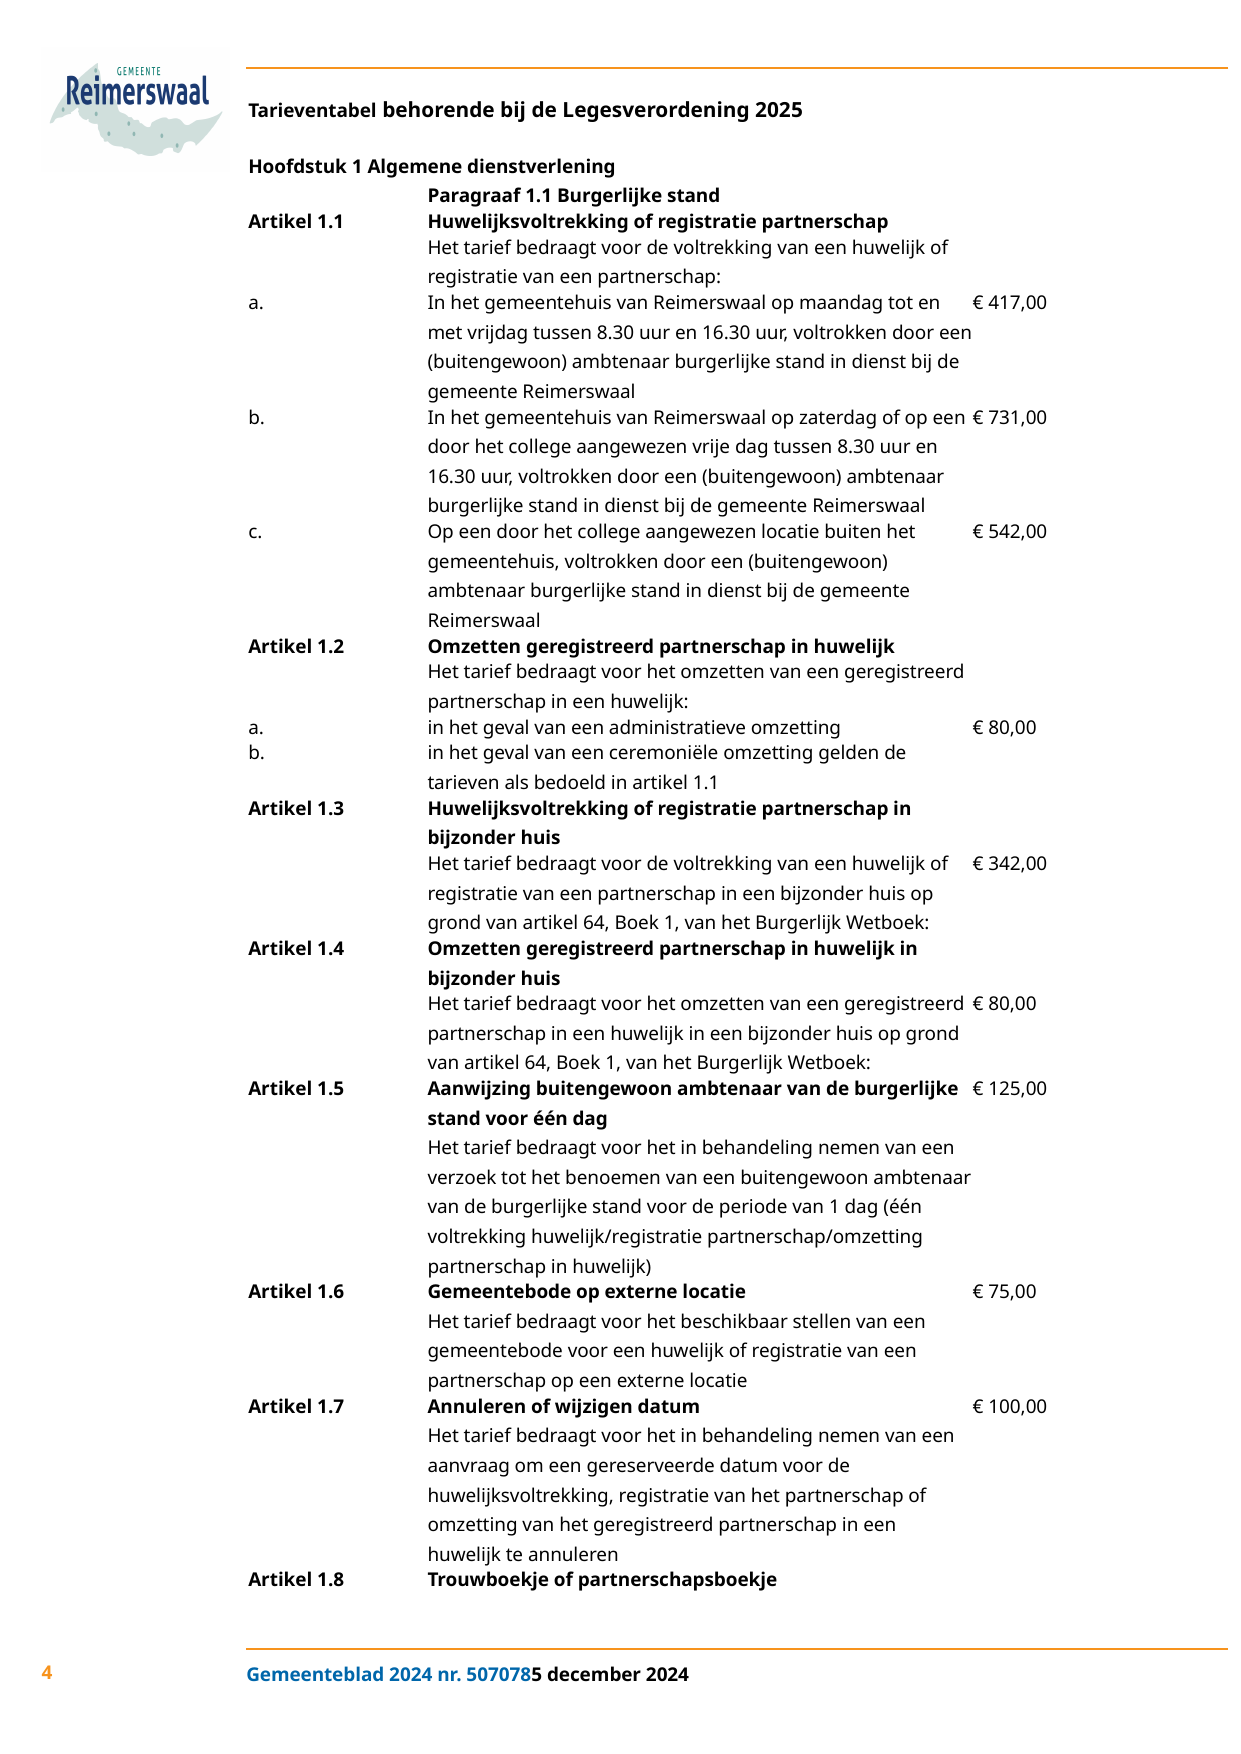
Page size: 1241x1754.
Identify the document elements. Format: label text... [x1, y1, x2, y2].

table_cell [973, 740, 1152, 795]
table_header Paragraaf 1.1 Burgerlijke stand [427, 183, 972, 208]
table_cell Het tarief bedraagt voor de voltrekking van een huwelijk of registratie van een partnerschap: [427, 234, 972, 289]
table_cell [973, 795, 1152, 850]
table_cell Omzetten geregistreerd partnerschap in huwelijk [427, 633, 972, 658]
table_cell [973, 659, 1152, 714]
table_cell Gemeentebode op externe locatie Het tarief bedraagt voor het beschikbaar stellen van een gemeentebode voor een huwelijk of registratie van een partnerschap op een externe locatie [427, 1279, 972, 1393]
table_cell [973, 935, 1152, 990]
text Tarieventabel behorende bij de Legesverordening 2025 [248, 95, 1152, 123]
table_cell b. [248, 404, 427, 518]
table_cell € 342,00 [973, 850, 1152, 935]
table_cell Artikel 1.3 [248, 795, 427, 850]
table_cell Het tarief bedraagt voor het omzetten van een geregistreerd partnerschap in een huwelijk in een bijzonder huis op grond van artikel 64, Boek 1, van het Burgerlijk Wetboek: [427, 990, 972, 1075]
table_cell Artikel 1.5 [248, 1075, 427, 1278]
table_cell [248, 850, 427, 935]
table_cell Artikel 1.6 [248, 1279, 427, 1393]
table_header [248, 183, 427, 208]
table_cell Het tarief bedraagt voor het omzetten van een geregistreerd partnerschap in een huwelijk: [427, 659, 972, 714]
table_cell € 731,00 [973, 404, 1152, 518]
table_cell b. [248, 740, 427, 795]
table_cell Aanwijzing buitengewoon ambtenaar van de burgerlijke stand voor één dag Het tarief bedraagt voor het in behandeling nemen van een verzoek tot het benoemen van een buitengewoon ambtenaar van de burgerlijke stand voor de periode van 1 dag (één voltrekking huwelijk/registratie partnerschap/omzetting partnerschap in huwelijk) [427, 1075, 972, 1278]
table_cell € 75,00 [973, 1279, 1152, 1393]
table_cell Trouwboekje of partnerschapsboekje [427, 1567, 972, 1592]
table_cell [973, 208, 1152, 234]
table_cell Annuleren of wijzigen datum Het tarief bedraagt voor het in behandeling nemen van een aanvraag om een gereserveerde datum voor de huwelijksvoltrekking, registratie van het partnerschap of omzetting van het geregistreerd partnerschap in een huwelijk te annuleren [427, 1393, 972, 1567]
table_cell [973, 1567, 1152, 1592]
table_cell Artikel 1.1 [248, 208, 427, 234]
table_cell [248, 990, 427, 1075]
table_header [973, 183, 1152, 208]
table_cell a. [248, 714, 427, 739]
table_cell Huwelijksvoltrekking of registratie partnerschap [427, 208, 972, 234]
table_cell [248, 234, 427, 289]
table_cell € 542,00 [973, 518, 1152, 633]
table_cell c. [248, 518, 427, 633]
table_cell in het geval van een ceremoniële omzetting gelden de tarieven als bedoeld in artikel 1.1 [427, 740, 972, 795]
table_cell Artikel 1.7 [248, 1393, 427, 1567]
text Hoofdstuk 1 Algemene dienstverlening [248, 153, 1152, 179]
table_cell [973, 633, 1152, 658]
table_cell € 100,00 [973, 1393, 1152, 1567]
table_cell € 417,00 [973, 289, 1152, 404]
table_cell Artikel 1.8 [248, 1567, 427, 1592]
table_cell Op een door het college aangewezen locatie buiten het gemeentehuis, voltrokken door een (buitengewoon) ambtenaar burgerlijke stand in dienst bij de gemeente Reimerswaal [427, 518, 972, 633]
table_cell [248, 659, 427, 714]
table_cell in het geval van een administratieve omzetting [427, 714, 972, 739]
table_cell Artikel 1.4 [248, 935, 427, 990]
table_cell € 80,00 [973, 990, 1152, 1075]
table_cell Omzetten geregistreerd partnerschap in huwelijk in bijzonder huis [427, 935, 972, 990]
table_cell In het gemeentehuis van Reimerswaal op zaterdag of op een door het college aangewezen vrije dag tussen 8.30 uur en 16.30 uur, voltrokken door een (buitengewoon) ambtenaar burgerlijke stand in dienst bij de gemeente Reimerswaal [427, 404, 972, 518]
table_cell € 80,00 [973, 714, 1152, 739]
picture [41, 47, 231, 172]
table_cell In het gemeentehuis van Reimerswaal op maandag tot en met vrijdag tussen 8.30 uur en 16.30 uur, voltrokken door een (buitengewoon) ambtenaar burgerlijke stand in dienst bij de gemeente Reimerswaal [427, 289, 972, 404]
table_cell Artikel 1.2 [248, 633, 427, 658]
table_cell Huwelijksvoltrekking of registratie partnerschap in bijzonder huis [427, 795, 972, 850]
table_cell [973, 234, 1152, 289]
table_cell a. [248, 289, 427, 404]
table_cell € 125,00 [973, 1075, 1152, 1278]
table_cell Het tarief bedraagt voor de voltrekking van een huwelijk of registratie van een partnerschap in een bijzonder huis op grond van artikel 64, Boek 1, van het Burgerlijk Wetboek: [427, 850, 972, 935]
